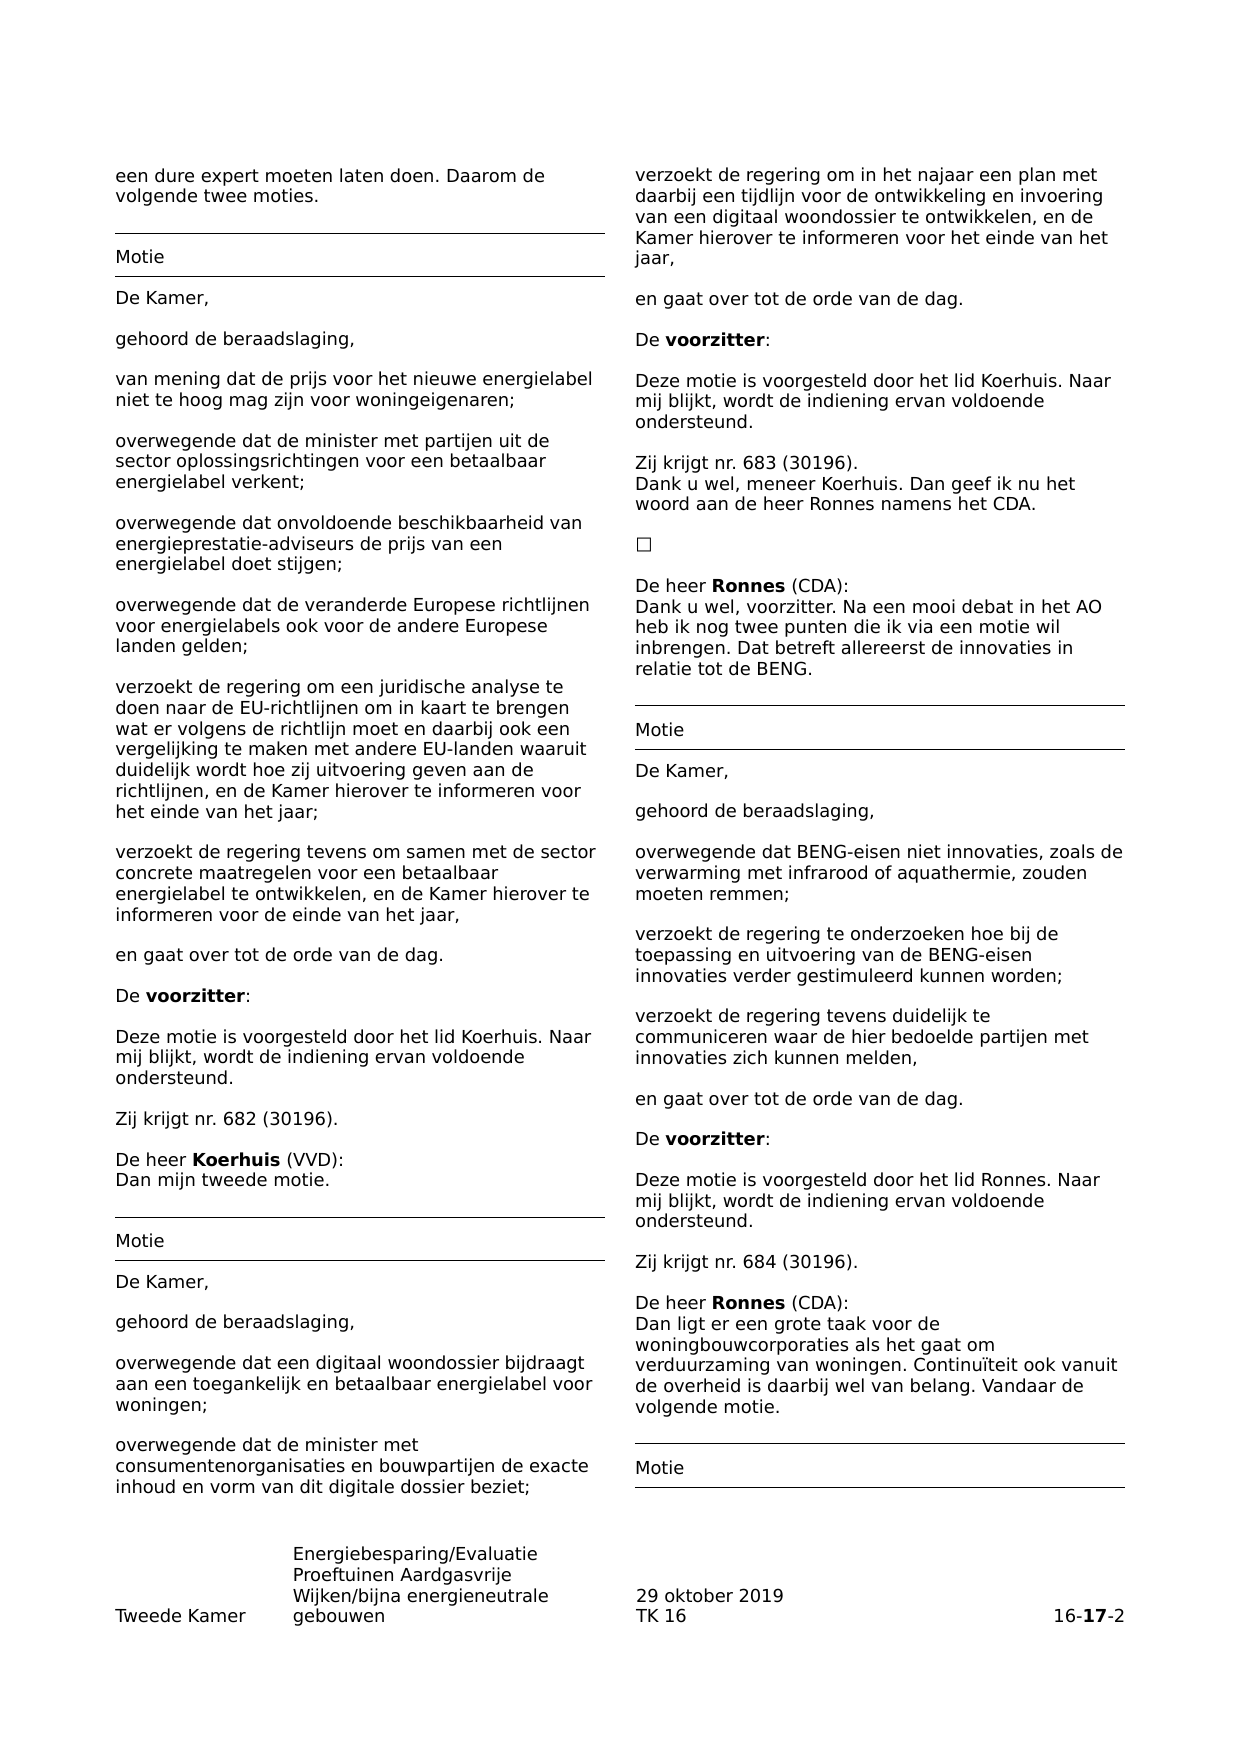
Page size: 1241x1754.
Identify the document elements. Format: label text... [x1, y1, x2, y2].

text overwegende dat onvoldoende beschikbaarheid van energieprestatie-adviseurs de prijs van een energielabel doet stijgen; [115, 513, 605, 575]
text verzoekt de regering om een juridische analyse te doen naar de EU-richtlijnen om in kaart te brengen wat er volgens de richtlijn moet en daarbij ook een vergelijking te maken met andere EU-landen waaruit duidelijk wordt hoe zij uitvoering geven aan de richtlijnen, en de Kamer hierover te informeren voor het einde van het jaar; [115, 677, 605, 822]
text Deze motie is voorgesteld door het lid Koerhuis. Naar mij blijkt, wordt de indiening ervan voldoende ondersteund. [635, 370, 1125, 433]
text overwegende dat BENG-eisen niet innovaties, zoals de verwarming met infrarood of aquathermie, zouden moeten remmen; [635, 842, 1125, 904]
text verzoekt de regering te onderzoeken hoe bij de toepassing en uitvoering van de BENG-eisen innovaties verder gestimuleerd kunnen worden; [635, 924, 1125, 986]
text verzoekt de regering tevens om samen met de sector concrete maatregelen voor een betaalbaar energielabel te ontwikkelen, en de Kamer hierover te informeren voor de einde van het jaar, [115, 842, 605, 925]
text Deze motie is voorgesteld door het lid Ronnes. Naar mij blijkt, wordt de indiening ervan voldoende ondersteund. [635, 1170, 1125, 1232]
text verzoekt de regering om in het najaar een plan met daarbij een tijdlijn voor de ontwikkeling en invoering van een digitaal woondossier te ontwikkelen, en de Kamer hierover te informeren voor het einde van het jaar, [635, 165, 1125, 269]
text De voorzitter: [115, 986, 605, 1007]
text Dan mijn tweede motie. [115, 1170, 605, 1191]
text Motie [115, 247, 605, 268]
text overwegende dat de minister met partijen uit de sector oplossingsrichtingen voor een betaalbaar energielabel verkent; [115, 431, 605, 493]
text Motie [635, 720, 1125, 740]
text Dan ligt er een grote taak voor de woningbouwcorporaties als het gaat om verduurzaming van woningen. Continuïteit ook vanuit de overheid is daarbij wel van belang. Vandaar de volgende motie. [635, 1313, 1125, 1418]
text en gaat over tot de orde van de dag. [635, 1088, 1125, 1109]
text De heer Ronnes (CDA): [635, 576, 1125, 596]
text gehoord de beraadslaging, [115, 1312, 605, 1333]
text Deze motie is voorgesteld door het lid Koerhuis. Naar mij blijkt, wordt de indiening ervan voldoende ondersteund. [115, 1027, 605, 1089]
text De heer Koerhuis (VVD): [115, 1149, 605, 1170]
text De voorzitter: [635, 330, 1125, 350]
text en gaat over tot de orde van de dag. [115, 945, 605, 966]
text De voorzitter: [635, 1129, 1125, 1150]
text en gaat over tot de orde van de dag. [635, 289, 1125, 310]
text De Kamer, [115, 1272, 605, 1292]
text Zij krijgt nr. 684 (30196). [635, 1252, 1125, 1273]
text ⬜ [635, 535, 1125, 556]
text gehoord de beraadslaging, [115, 328, 605, 349]
text Dank u wel, voorzitter. Na een mooi debat in het AO heb ik nog twee punten die ik via een motie wil inbrengen. Dat betreft allereerst de innovaties in relatie tot de BENG. [635, 596, 1125, 680]
text Motie [115, 1231, 605, 1252]
text overwegende dat de minister met consumentenorganisaties en bouwpartijen de exacte inhoud en vorm van dit digitale dossier beziet; [115, 1435, 605, 1497]
text Zij krijgt nr. 683 (30196). [635, 453, 1125, 473]
text overwegende dat de veranderde Europese richtlijnen voor energielabels ook voor de andere Europese landen gelden; [115, 595, 605, 657]
text Dank u wel, meneer Koerhuis. Dan geef ik nu het woord aan de heer Ronnes namens het CDA. [635, 473, 1125, 515]
text een dure expert moeten laten doen. Daarom de volgende twee moties. [115, 165, 605, 207]
text van mening dat de prijs voor het nieuwe energielabel niet te hoog mag zijn voor woningeigenaren; [115, 369, 605, 411]
text De Kamer, [115, 288, 605, 308]
text Motie [635, 1458, 1125, 1478]
text De Kamer, [635, 760, 1125, 781]
text overwegende dat een digitaal woondossier bijdraagt aan een toegankelijk en betaalbaar energielabel voor woningen; [115, 1353, 605, 1415]
text Zij krijgt nr. 682 (30196). [115, 1109, 605, 1129]
text gehoord de beraadslaging, [635, 801, 1125, 822]
text De heer Ronnes (CDA): [635, 1293, 1125, 1313]
text verzoekt de regering tevens duidelijk te communiceren waar de hier bedoelde partijen met innovaties zich kunnen melden, [635, 1006, 1125, 1068]
